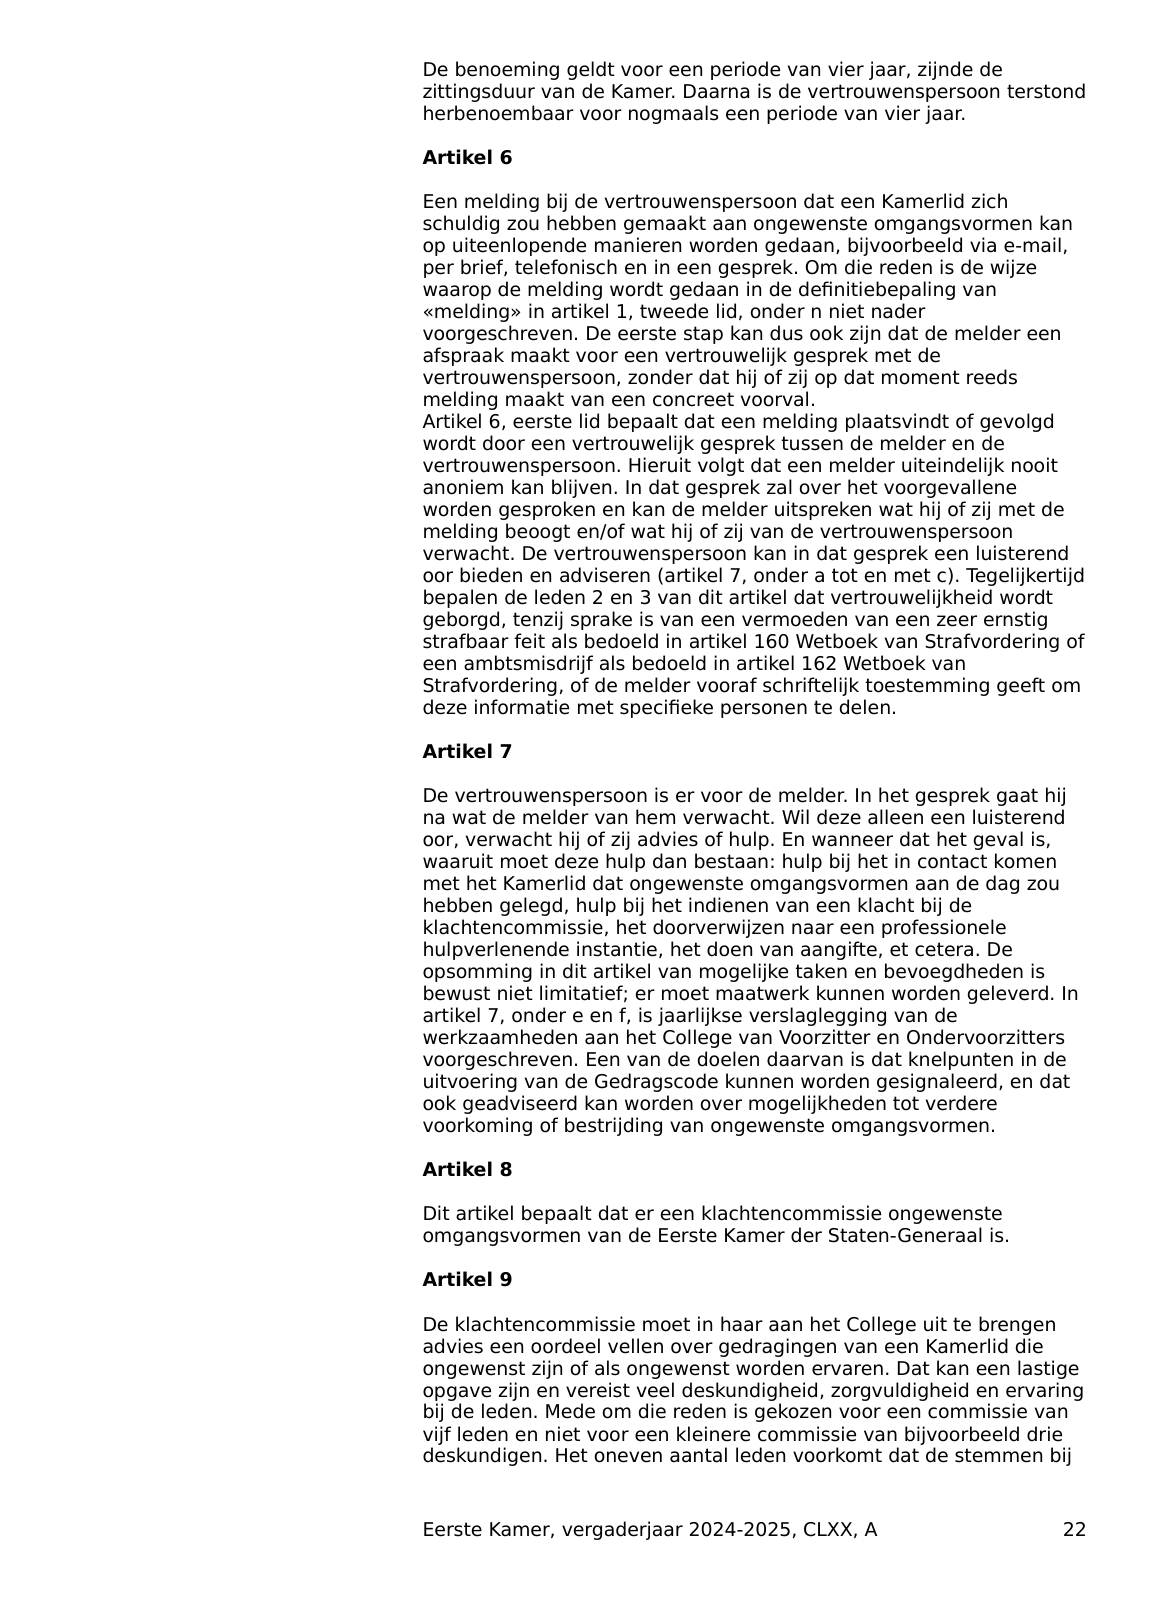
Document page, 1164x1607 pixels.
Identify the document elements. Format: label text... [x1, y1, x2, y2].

subtitle Artikel 8 [422, 1159, 1087, 1181]
text De vertrouwenspersoon is er voor de melder. In het gesprek gaat hij na wat de melder van hem verwacht. Wil deze alleen een luisterend oor, verwacht hij of zij advies of hulp. En wanneer dat het geval is, waaruit moet deze hulp dan bestaan: hulp bij het in contact komen met het Kamerlid dat ongewenste omgangsvormen aan de dag zou hebben gelegd, hulp bij het indienen van een klacht bij de klachtencommissie, het doorverwijzen naar een professionele hulpverlenende instantie, het doen van aangifte, et cetera. De opsomming in dit artikel van mogelijke taken en bevoegdheden is bewust niet limitatief; er moet maatwerk kunnen worden geleverd. In artikel 7, onder e en f, is jaarlijkse verslaglegging van de werkzaamheden aan het College van Voorzitter en Ondervoorzitters voorgeschreven. Een van de doelen daarvan is dat knelpunten in de uitvoering van de Gedragscode kunnen worden gesignaleerd, en dat ook geadviseerd kan worden over mogelijkheden tot verdere voorkoming of bestrijding van ongewenste omgangsvormen. [422, 785, 1087, 1137]
text Artikel 6, eerste lid bepaalt dat een melding plaatsvindt of gevolgd wordt door een vertrouwelijk gesprek tussen de melder en de vertrouwenspersoon. Hieruit volgt dat een melder uiteindelijk nooit anoniem kan blijven. In dat gesprek zal over het voorgevallene worden gesproken en kan de melder uitspreken wat hij of zij met de melding beoogt en/of wat hij of zij van de vertrouwenspersoon verwacht. De vertrouwenspersoon kan in dat gesprek een luisterend oor bieden en adviseren (artikel 7, onder a tot en met c). Tegelijkertijd bepalen de leden 2 en 3 van dit artikel dat vertrouwelijkheid wordt geborgd, tenzij sprake is van een vermoeden van een zeer ernstig strafbaar feit als bedoeld in artikel 160 Wetboek van Strafvordering of een ambtsmisdrijf als bedoeld in artikel 162 Wetboek van Strafvordering, of de melder vooraf schriftelijk toestemming geeft om deze informatie met specifieke personen te delen. [422, 411, 1087, 719]
subtitle Artikel 9 [422, 1269, 1087, 1291]
text De benoeming geldt voor een periode van vier jaar, zijnde de zittingsduur van de Kamer. Daarna is de vertrouwenspersoon terstond herbenoembaar voor nogmaals een periode van vier jaar. [422, 59, 1087, 125]
subtitle Artikel 6 [422, 147, 1087, 169]
subtitle Artikel 7 [422, 741, 1087, 763]
text Een melding bij de vertrouwenspersoon dat een Kamerlid zich schuldig zou hebben gemaakt aan ongewenste omgangsvormen kan op uiteenlopende manieren worden gedaan, bijvoorbeeld via e-mail, per brief, telefonisch en in een gesprek. Om die reden is de wijze waarop de melding wordt gedaan in de definitiebepaling van «melding» in artikel 1, tweede lid, onder n niet nader voorgeschreven. De eerste stap kan dus ook zijn dat de melder een afspraak maakt voor een vertrouwelijk gesprek met de vertrouwenspersoon, zonder dat hij of zij op dat moment reeds melding maakt van een concreet voorval. [422, 191, 1087, 411]
text Dit artikel bepaalt dat er een klachtencommissie ongewenste omgangsvormen van de Eerste Kamer der Staten-Generaal is. [422, 1203, 1087, 1247]
text De klachtencommissie moet in haar aan het College uit te brengen advies een oordeel vellen over gedragingen van een Kamerlid die ongewenst zijn of als ongewenst worden ervaren. Dat kan een lastige opgave zijn en vereist veel deskundigheid, zorgvuldigheid en ervaring bij de leden. Mede om die reden is gekozen voor een commissie van vijf leden en niet voor een kleinere commissie van bijvoorbeeld drie deskundigen. Het oneven aantal leden voorkomt dat de stemmen bij [422, 1313, 1087, 1467]
